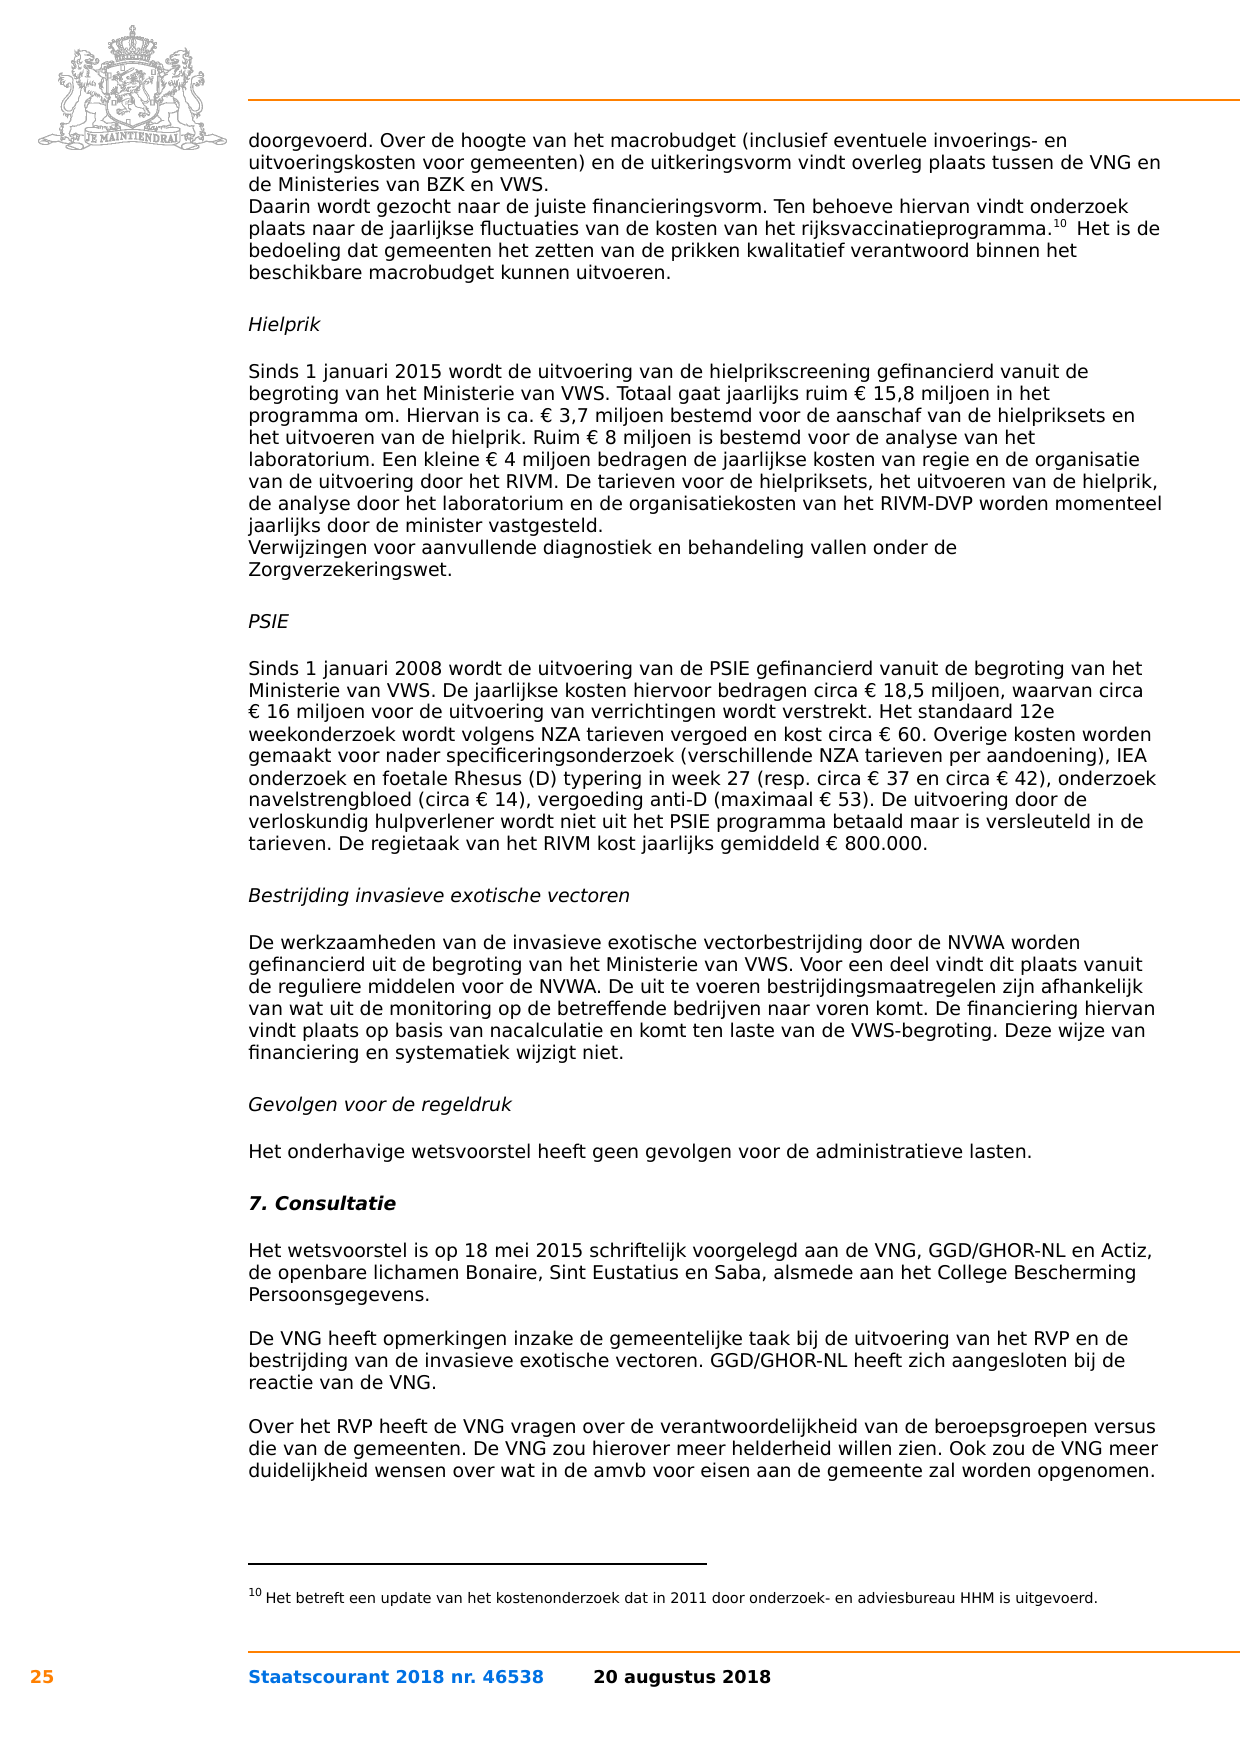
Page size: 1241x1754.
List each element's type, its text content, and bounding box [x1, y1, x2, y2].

text doorgevoerd. Over de hoogte van het macrobudget (inclusief eventuele invoerings- en uitvoeringskosten voor gemeenten) en de uitkeringsvorm vindt overleg plaats tussen de VNG en de Ministeries van BZK en VWS. [248, 130, 1163, 196]
subtitle 7. Consultatie [248, 1193, 1163, 1215]
subtitle PSIE [248, 611, 1163, 632]
text De werkzaamheden van de invasieve exotische vectorbestrijding door de NVWA worden gefinancierd uit de begroting van het Ministerie van VWS. Voor een deel vindt dit plaats vanuit de reguliere middelen voor de NVWA. De uit te voeren bestrijdingsmaatregelen zijn afhankelijk van wat uit de monitoring op de betreffende bedrijven naar voren komt. De financiering hiervan vindt plaats op basis van nacalculatie en komt ten laste van de VWS-begroting. Deze wijze van financiering en systematiek wijzigt niet. [248, 932, 1163, 1064]
text Verwijzingen voor aanvullende diagnostiek en behandeling vallen onder de Zorgverzekeringswet. [248, 537, 1163, 581]
subtitle Bestrijding invasieve exotische vectoren [248, 885, 1163, 907]
subtitle Gevolgen voor de regeldruk [248, 1094, 1163, 1116]
subtitle Hielprik [248, 314, 1163, 336]
picture [38, 25, 227, 150]
text Sinds 1 januari 2008 wordt de uitvoering van de PSIE gefinancierd vanuit de begroting van het Ministerie van VWS. De jaarlijkse kosten hiervoor bedragen circa € 18,5 miljoen, waarvan circa € 16 miljoen voor de uitvoering van verrichtingen wordt verstrekt. Het standaard 12e weekonderzoek wordt volgens NZA tarieven vergoed en kost circa € 60. Overige kosten worden gemaakt voor nader specificeringsonderzoek (verschillende NZA tarieven per aandoening), IEA onderzoek en foetale Rhesus (D) typering in week 27 (resp. circa € 37 en circa € 42), onderzoek navelstrengbloed (circa € 14), vergoeding anti-D (maximaal € 53). De uitvoering door de verloskundig hulpverlener wordt niet uit het PSIE programma betaald maar is versleuteld in de tarieven. De regietaak van het RIVM kost jaarlijks gemiddeld € 800.000. [248, 657, 1163, 855]
text Het onderhavige wetsvoorstel heeft geen gevolgen voor de administratieve lasten. [248, 1141, 1163, 1163]
text Daarin wordt gezocht naar de juiste financieringsvorm. Ten behoeve hiervan vindt onderzoek plaats naar de jaarlijkse fluctuaties van de kosten van het rijksvaccinatieprogramma. Het is de bedoeling dat gemeenten het zetten van de prikken kwalitatief verantwoord binnen het beschikbare macrobudget kunnen uitvoeren. [248, 196, 1163, 284]
text Over het RVP heeft de VNG vragen over de verantwoordelijkheid van de beroepsgroepen versus die van de gemeenten. De VNG zou hierover meer helderheid willen zien. Ook zou de VNG meer duidelijkheid wensen over wat in de amvb voor eisen aan de gemeente zal worden opgenomen. [248, 1416, 1163, 1482]
text Het betreft een update van het kostenonderzoek dat in 2011 door onderzoek- en adviesbureau HHM is uitgevoerd. [248, 1586, 1163, 1608]
text De VNG heeft opmerkingen inzake de gemeentelijke taak bij de uitvoering van het RVP en de bestrijding van de invasieve exotische vectoren. GGD/GHOR-NL heeft zich aangesloten bij de reactie van de VNG. [248, 1328, 1163, 1394]
text Het wetsvoorstel is op 18 mei 2015 schriftelijk voorgelegd aan de VNG, GGD/GHOR-NL en Actiz, de openbare lichamen Bonaire, Sint Eustatius en Saba, alsmede aan het College Bescherming Persoonsgegevens. [248, 1240, 1163, 1306]
text Sinds 1 januari 2015 wordt de uitvoering van de hielprikscreening gefinancierd vanuit de begroting van het Ministerie van VWS. Totaal gaat jaarlijks ruim € 15,8 miljoen in het programma om. Hiervan is ca. € 3,7 miljoen bestemd voor de aanschaf van de hielpriksets en het uitvoeren van de hielprik. Ruim € 8 miljoen is bestemd voor de analyse van het laboratorium. Een kleine € 4 miljoen bedragen de jaarlijkse kosten van regie en de organisatie van de uitvoering door het RIVM. De tarieven voor de hielpriksets, het uitvoeren van de hielprik, de analyse door het laboratorium en de organisatiekosten van het RIVM-DVP worden momenteel jaarlijks door de minister vastgesteld. [248, 361, 1163, 537]
